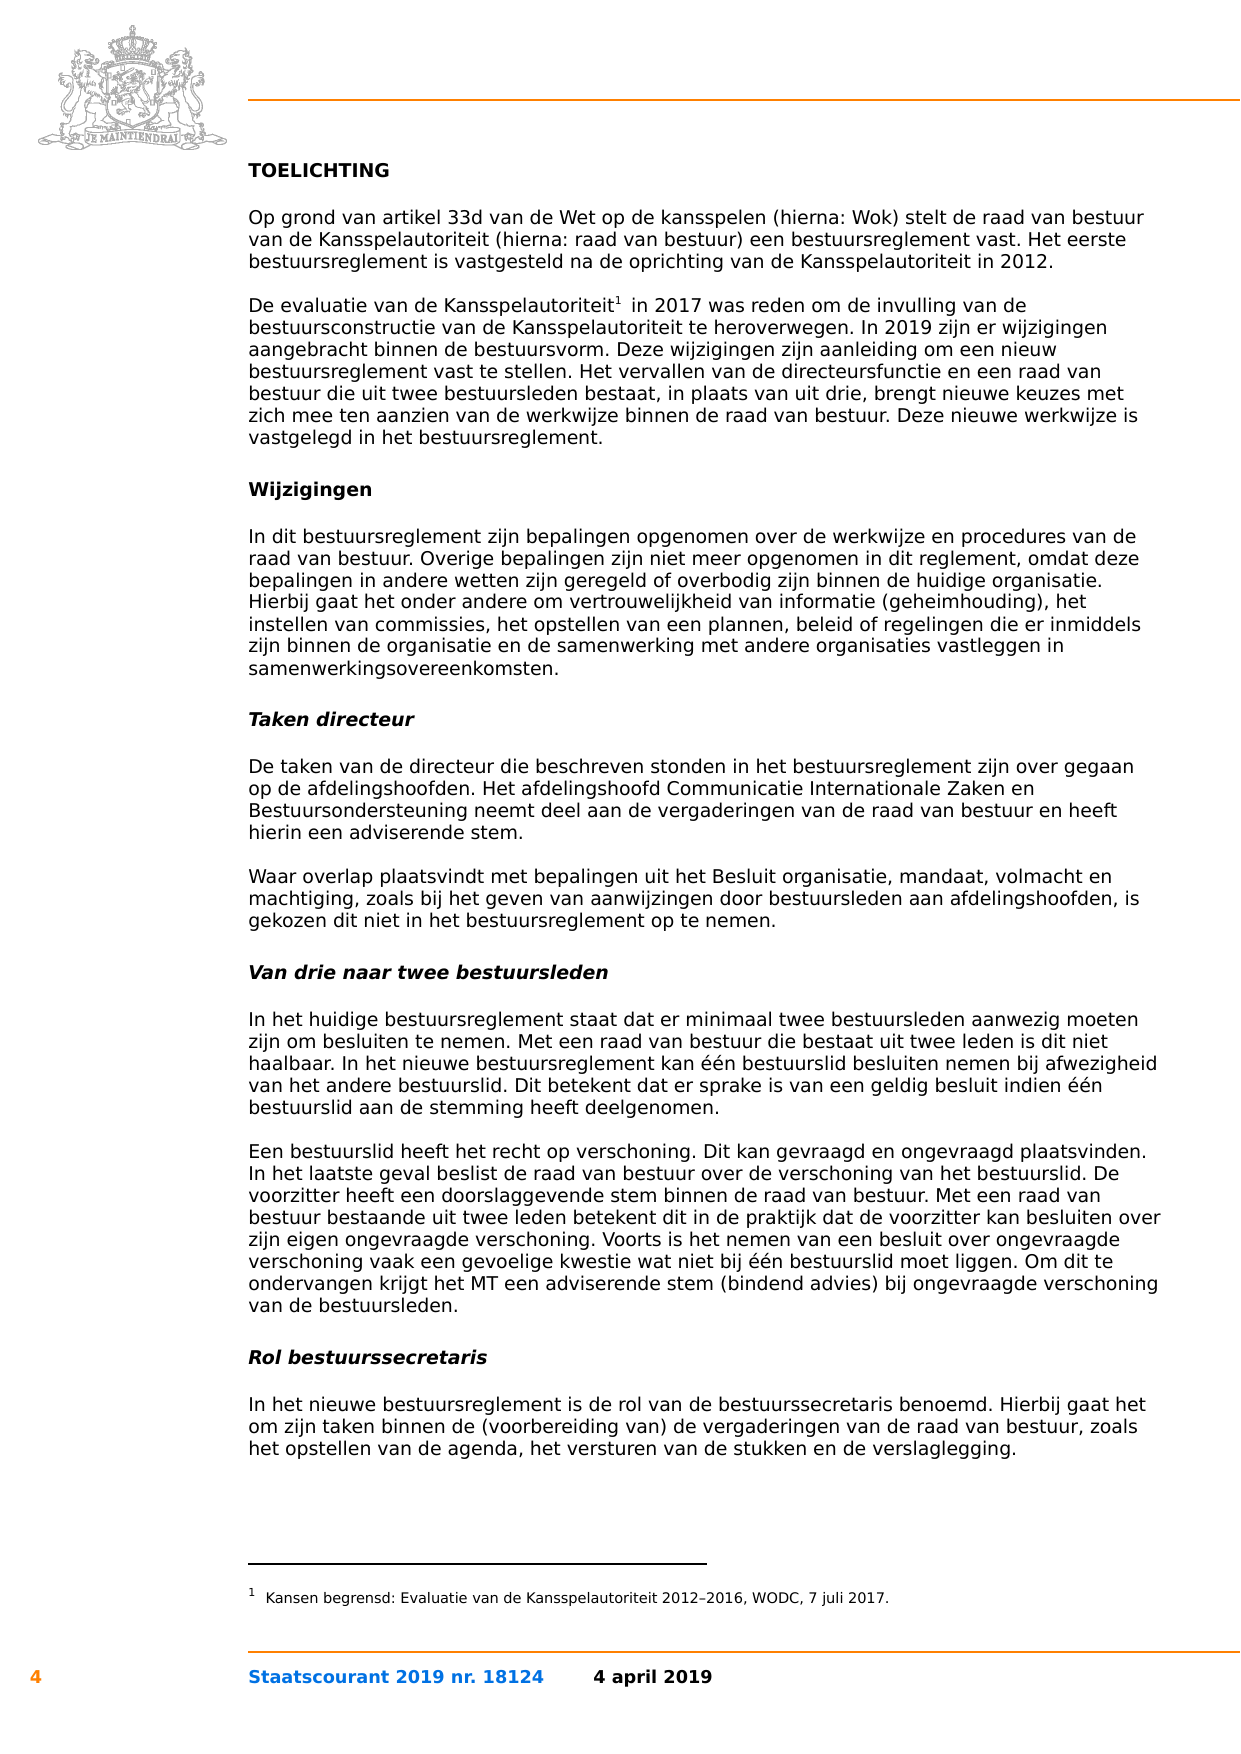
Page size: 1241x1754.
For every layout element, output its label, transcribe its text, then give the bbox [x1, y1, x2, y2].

text De evaluatie van de Kansspelautoriteit in 2017 was reden om de invulling van de bestuursconstructie van de Kansspelautoriteit te heroverwegen. In 2019 zijn er wijzigingen aangebracht binnen de bestuursvorm. Deze wijzigingen zijn aanleiding om een nieuw bestuursreglement vast te stellen. Het vervallen van de directeursfunctie en een raad van bestuur die uit twee bestuursleden bestaat, in plaats van uit drie, brengt nieuwe keuzes met zich mee ten aanzien van de werkwijze binnen de raad van bestuur. Deze nieuwe werkwijze is vastgelegd in het bestuursreglement. [248, 295, 1163, 448]
text Een bestuurslid heeft het recht op verschoning. Dit kan gevraagd en ongevraagd plaatsvinden. In het laatste geval beslist de raad van bestuur over de verschoning van het bestuurslid. De voorzitter heeft een doorslaggevende stem binnen de raad van bestuur. Met een raad van bestuur bestaande uit twee leden betekent dit in de praktijk dat de voorzitter kan besluiten over zijn eigen ongevraagde verschoning. Voorts is het nemen van een besluit over ongevraagde verschoning vaak een gevoelige kwestie wat niet bij één bestuurslid moet liggen. Om dit te ondervangen krijgt het MT een adviserende stem (bindend advies) bij ongevraagde verschoning van de bestuursleden. [248, 1141, 1163, 1317]
text Waar overlap plaatsvindt met bepalingen uit het Besluit organisatie, mandaat, volmacht en machtiging, zoals bij het geven van aanwijzingen door bestuursleden aan afdelingshoofden, is gekozen dit niet in het bestuursreglement op te nemen. [248, 866, 1163, 932]
text Op grond van artikel 33d van de Wet op de kansspelen (hierna: Wok) stelt de raad van bestuur van de Kansspelautoriteit (hierna: raad van bestuur) een bestuursreglement vast. Het eerste bestuursreglement is vastgesteld na de oprichting van de Kansspelautoriteit in 2012. [248, 207, 1163, 273]
text In het huidige bestuursreglement staat dat er minimaal twee bestuursleden aanwezig moeten zijn om besluiten te nemen. Met een raad van bestuur die bestaat uit twee leden is dit niet haalbaar. In het nieuwe bestuursreglement kan één bestuurslid besluiten nemen bij afwezigheid van het andere bestuurslid. Dit betekent dat er sprake is van een geldig besluit indien één bestuurslid aan de stemming heeft deelgenomen. [248, 1009, 1163, 1119]
text De taken van de directeur die beschreven stonden in het bestuursreglement zijn over gegaan op de afdelingshoofden. Het afdelingshoofd Communicatie Internationale Zaken en Bestuursondersteuning neemt deel aan de vergaderingen van de raad van bestuur en heeft hierin een adviserende stem. [248, 756, 1163, 844]
subtitle Wijzigingen [248, 478, 1163, 501]
text In het nieuwe bestuursreglement is de rol van de bestuurssecretaris benoemd. Hierbij gaat het om zijn taken binnen de (voorbereiding van) de vergaderingen van de raad van bestuur, zoals het opstellen van de agenda, het versturen van de stukken en de verslaglegging. [248, 1394, 1163, 1459]
picture [38, 25, 227, 150]
text In dit bestuursreglement zijn bepalingen opgenomen over de werkwijze en procedures van de raad van bestuur. Overige bepalingen zijn niet meer opgenomen in dit reglement, omdat deze bepalingen in andere wetten zijn geregeld of overbodig zijn binnen de huidige organisatie. Hierbij gaat het onder andere om vertrouwelijkheid van informatie (geheimhouding), het instellen van commissies, het opstellen van een plannen, beleid of regelingen die er inmiddels zijn binnen de organisatie en de samenwerking met andere organisaties vastleggen in samenwerkingsovereenkomsten. [248, 526, 1163, 679]
subtitle Rol bestuurssecretaris [248, 1347, 1163, 1369]
subtitle TOELICHTING [248, 160, 1163, 182]
subtitle Van drie naar twee bestuursleden [248, 962, 1163, 984]
subtitle Taken directeur [248, 709, 1163, 731]
text Kansen begrensd: Evaluatie van de Kansspelautoriteit 2012–2016, WODC, 7 juli 2017. [248, 1586, 1163, 1608]
